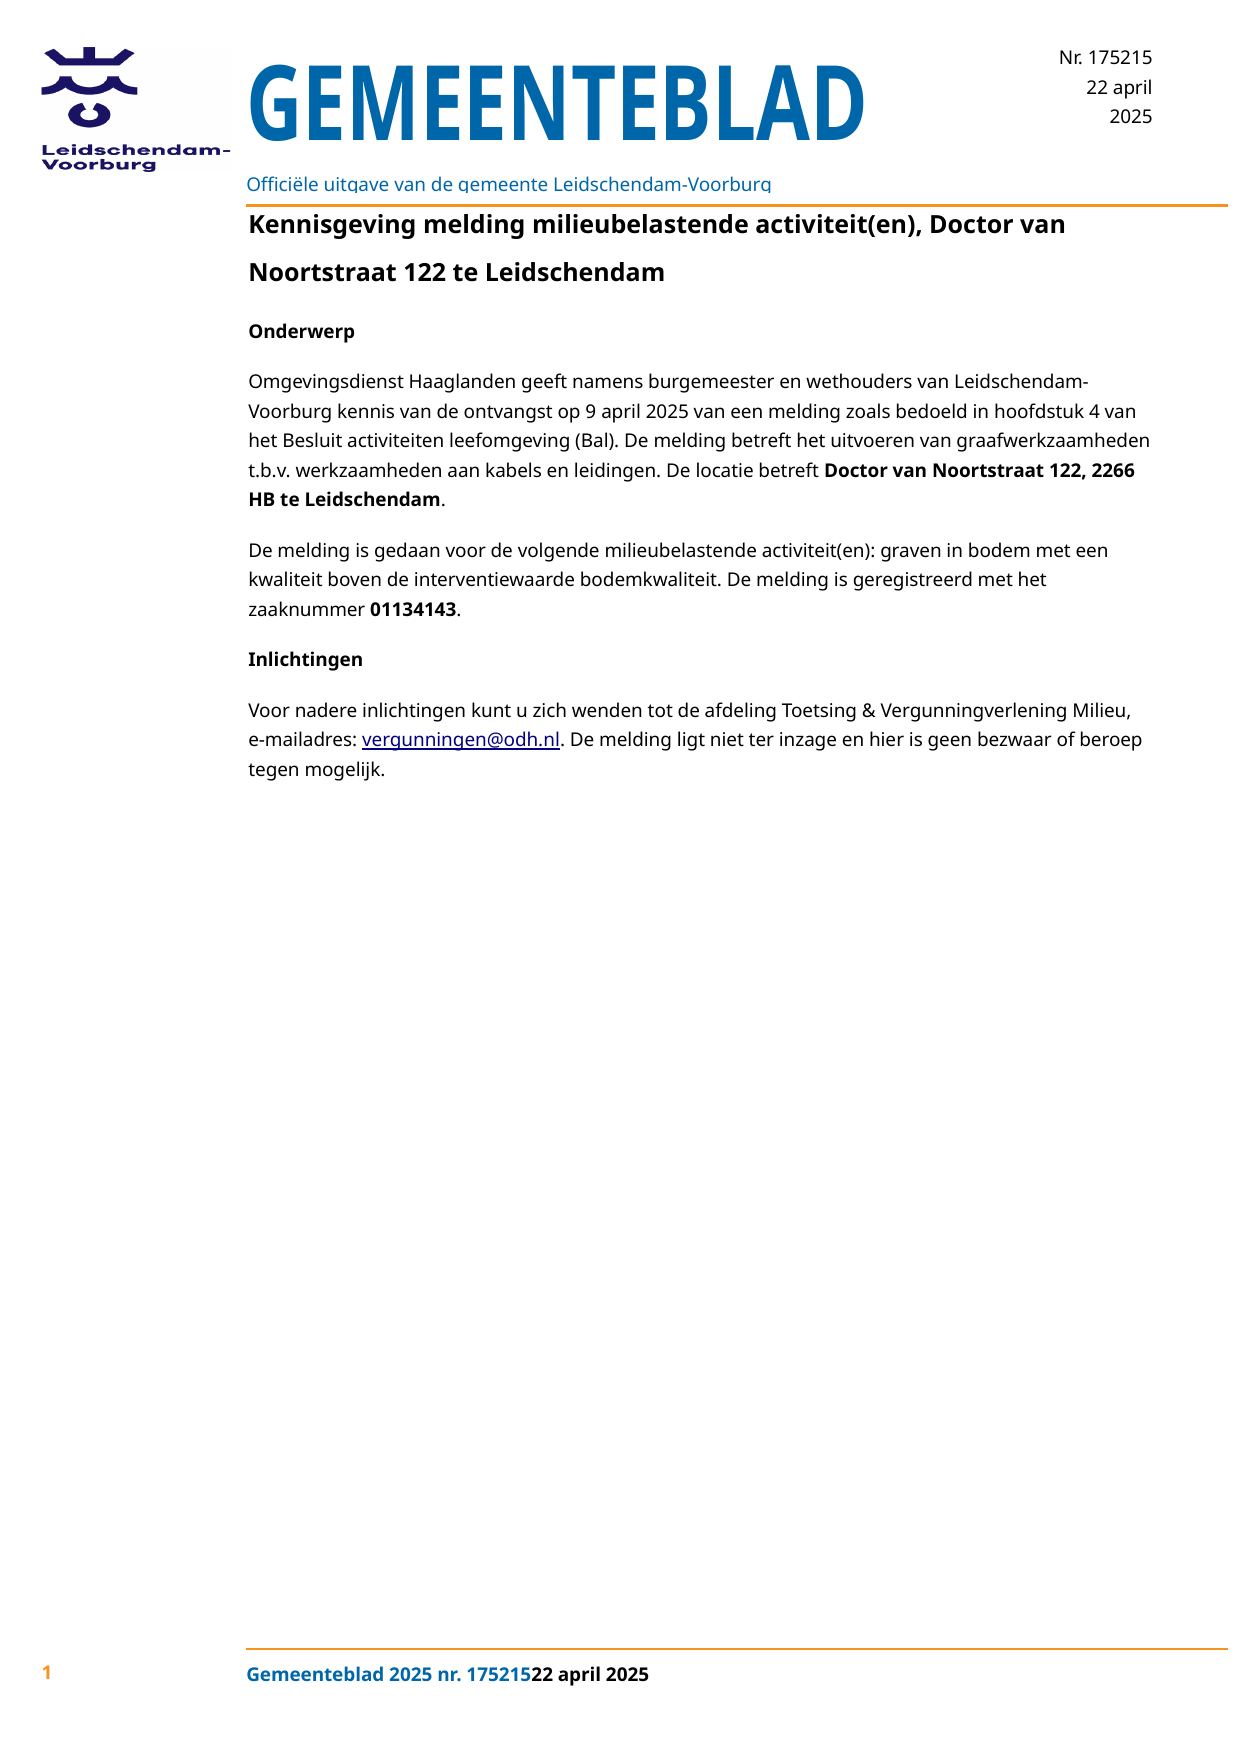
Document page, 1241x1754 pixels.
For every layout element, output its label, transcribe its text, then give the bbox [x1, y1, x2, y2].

picture [41, 47, 231, 172]
text Voor nadere inlichtingen kunt u zich wenden tot de afdeling Toetsing & Vergunningverlening Milieu, e-mailadres: vergunningen@odh.nl. De melding ligt niet ter inzage en hier is geen bezwaar of beroep tegen mogelijk. [248, 697, 1152, 782]
text De melding is gedaan voor de volgende milieubelastende activiteit(en): graven in bodem met een kwaliteit boven de interventiewaarde bodemkwaliteit. De melding is geregistreerd met het zaaknummer 01134143. [248, 537, 1152, 622]
text Omgevingsdienst Haaglanden geeft namens burgemeester en wethouders van Leidschendam-Voorburg kennis van de ontvangst op 9 april 2025 van een melding zoals bedoeld in hoofdstuk 4 van het Besluit activiteiten leefomgeving (Bal). De melding betreft het uitvoeren van graafwerkzaamheden t.b.v. werkzaamheden aan kabels en leidingen. De locatie betreft Doctor van Noortstraat 122, 2266 HB te Leidschendam. [248, 368, 1152, 512]
text Kennisgeving melding milieubelastende activiteit(en), Doctor van Noortstraat 122 te Leidschendam [248, 207, 1152, 288]
text Onderwerp [248, 318, 1152, 344]
text Inlichtingen [248, 647, 1152, 672]
